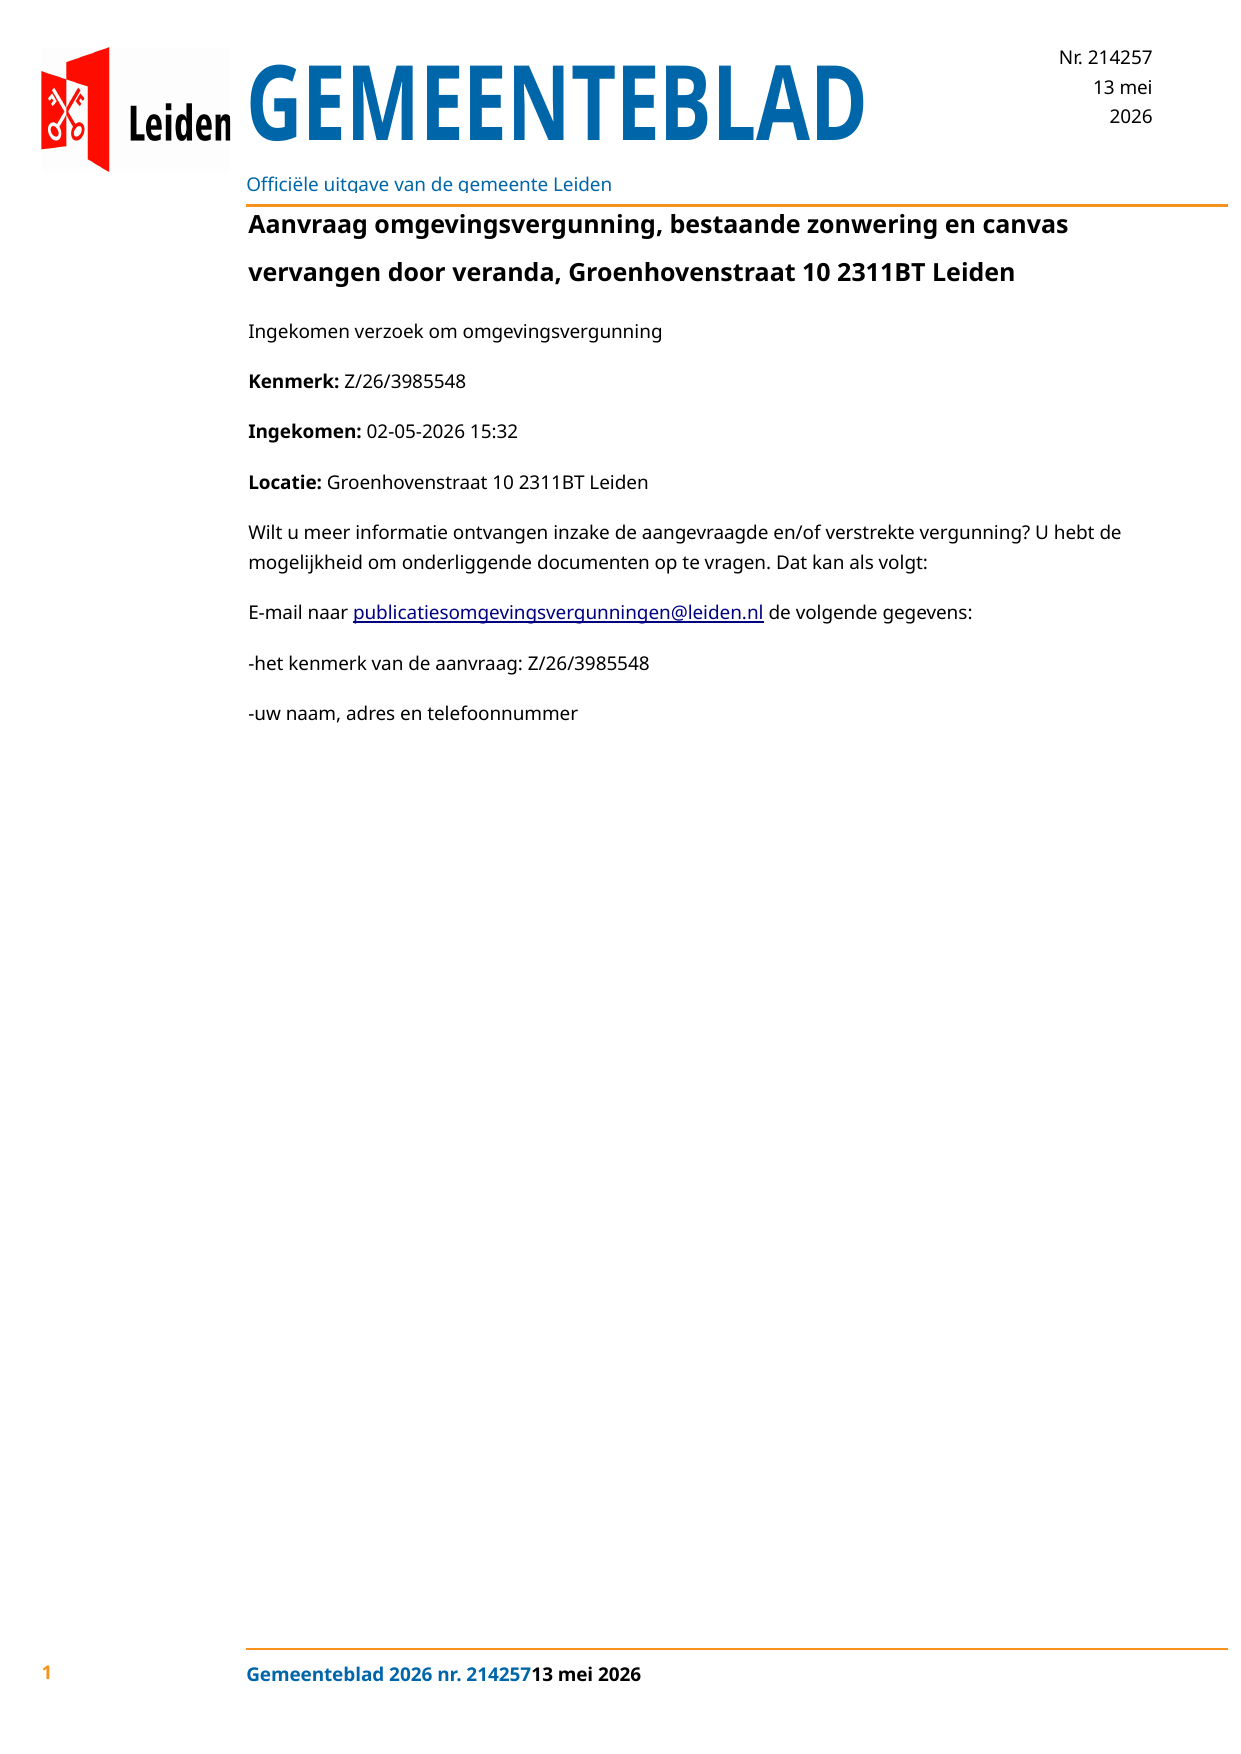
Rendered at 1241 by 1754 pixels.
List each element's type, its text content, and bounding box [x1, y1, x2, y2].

text -het kenmerk van de aanvraag: Z/26/3985548 [248, 650, 1152, 676]
text Aanvraag omgevingsvergunning, bestaande zonwering en canvas vervangen door veranda, Groenhovenstraat 10 2311BT Leiden [248, 207, 1152, 288]
text Ingekomen: 02-05-2026 15:32 [248, 419, 1152, 444]
text Wilt u meer informatie ontvangen inzake de aangevraagde en/of verstrekte vergunning? U hebt de mogelijkheid om onderliggende documenten op te vragen. Dat kan als volgt: [248, 519, 1152, 575]
text Ingekomen verzoek om omgevingsvergunning [248, 318, 1152, 344]
picture [41, 47, 231, 172]
text -uw naam, adres en telefoonnummer [248, 700, 1152, 726]
text Kenmerk: Z/26/3985548 [248, 368, 1152, 394]
text E-mail naar publicatiesomgevingsvergunningen@leiden.nl de volgende gegevens: [248, 599, 1152, 625]
text Locatie: Groenhovenstraat 10 2311BT Leiden [248, 469, 1152, 495]
